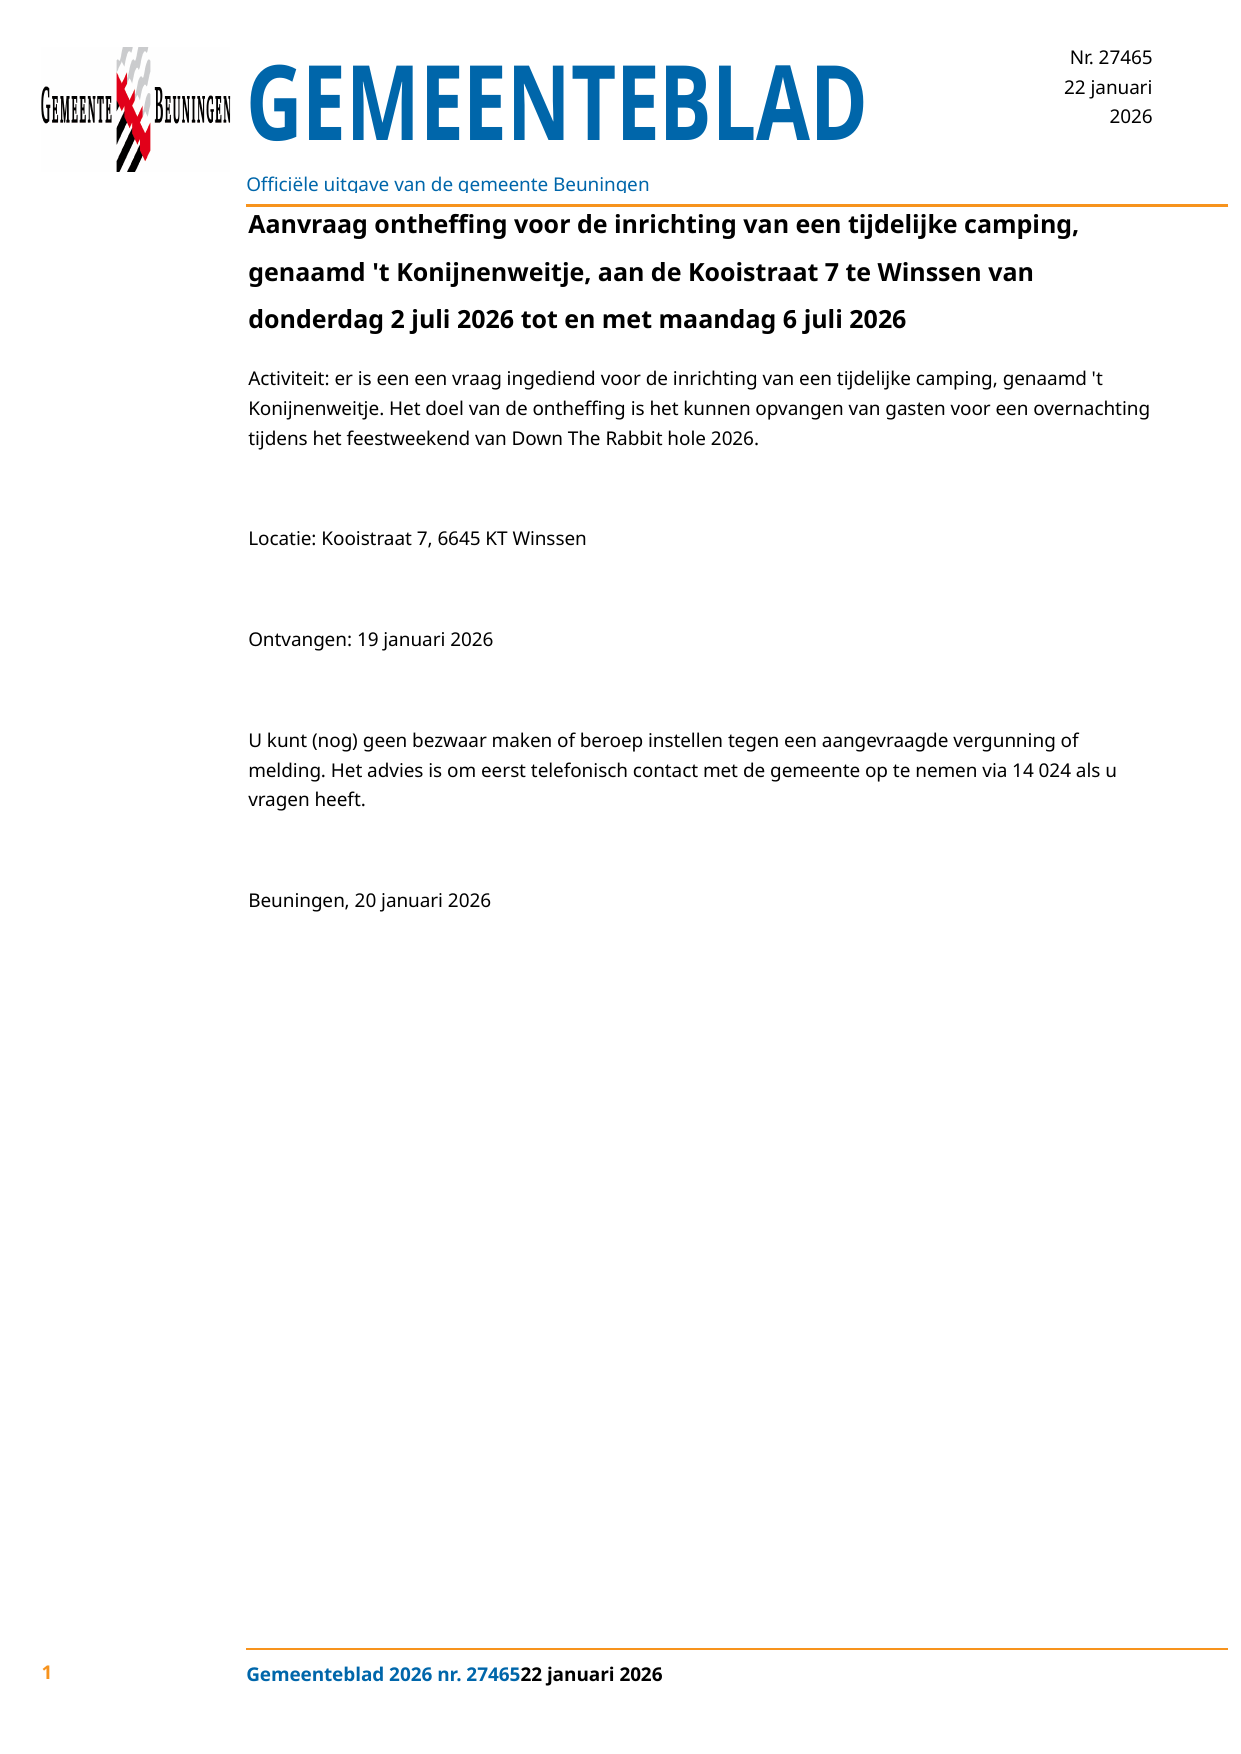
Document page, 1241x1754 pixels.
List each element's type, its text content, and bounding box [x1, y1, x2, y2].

text Ontvangen: 19 januari 2026 [248, 626, 1152, 652]
text U kunt (nog) geen bezwaar maken of beroep instellen tegen een aangevraagde vergunning of melding. Het advies is om eerst telefonisch contact met de gemeente op te nemen via 14 024 als u vragen heeft. [248, 727, 1152, 812]
text Aanvraag ontheffing voor de inrichting van een tijdelijke camping, genaamd 't Konijnenweitje, aan de Kooistraat 7 te Winssen van donderdag 2 juli 2026 tot en met maandag 6 juli 2026 [248, 207, 1152, 336]
picture [41, 47, 231, 172]
text Locatie: Kooistraat 7, 6645 KT Winssen [248, 526, 1152, 551]
text Activiteit: er is een een vraag ingediend voor de inrichting van een tijdelijke camping, genaamd 't Konijnenweitje. Het doel van de ontheffing is het kunnen opvangen van gasten voor een overnachting tijdens het feestweekend van Down The Rabbit hole 2026. [248, 366, 1152, 450]
text Beuningen, 20 januari 2026 [248, 887, 1152, 913]
